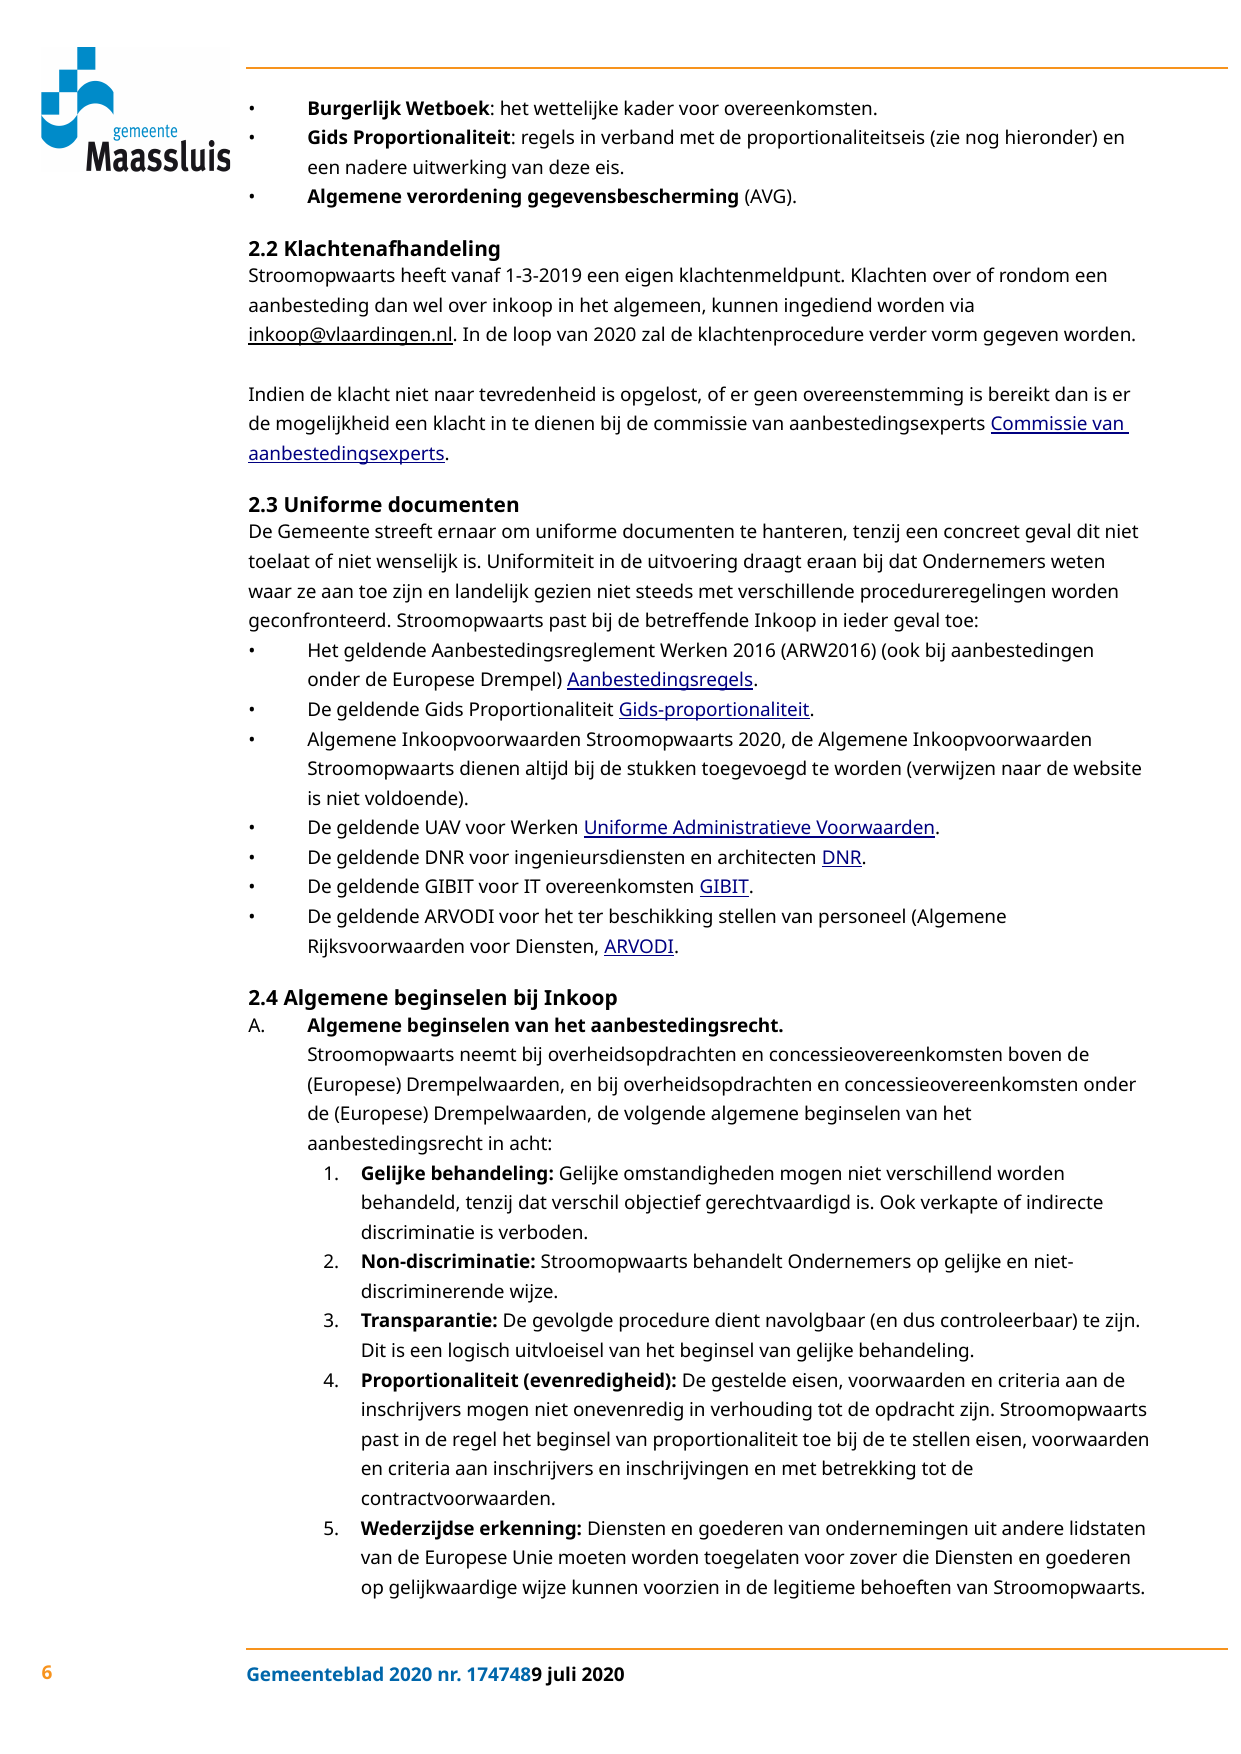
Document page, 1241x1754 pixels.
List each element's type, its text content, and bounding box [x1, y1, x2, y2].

list De geldende UAV voor Werken Uniforme Administratieve Voorwaarden. [248, 814, 1152, 840]
list Het geldende Aanbestedingsreglement Werken 2016 (ARW2016) (ook bij aanbestedingen onder de Europese Drempel) Aanbestedingsregels. [248, 637, 1152, 692]
text Stroomopwaarts heeft vanaf 1-3-2019 een eigen klachtenmeldpunt. Klachten over of rondom een aanbesteding dan wel over inkoop in het algemeen, kunnen ingediend worden via inkoop@vlaardingen.nl. In de loop van 2020 zal de klachtenprocedure verder vorm gegeven worden. [248, 262, 1152, 347]
list Gids Proportionaliteit: regels in verband met de proportionaliteitseis (zie nog hieronder) en een nadere uitwerking van deze eis. [248, 124, 1152, 180]
text De Gemeente streeft ernaar om uniforme documenten te hanteren, tenzij een concreet geval dit niet toelaat of niet wenselijk is. Uniformiteit in de uitvoering draagt eraan bij dat Ondernemers weten waar ze aan toe zijn en landelijk gezien niet steeds met verschillende procedureregelingen worden geconfronteerd. Stroomopwaarts past bij de betreffende Inkoop in ieder geval toe: [248, 519, 1152, 633]
list Proportionaliteit (evenredigheid): De gestelde eisen, voorwaarden en criteria aan de inschrijvers mogen niet onevenredig in verhouding tot de opdracht zijn. Stroomopwaarts past in de regel het beginsel van proportionaliteit toe bij de te stellen eisen, voorwaarden en criteria aan inschrijvers en inschrijvingen en met betrekking tot de contractvoorwaarden. [323, 1367, 1152, 1511]
list Gelijke behandeling: Gelijke omstandigheden mogen niet verschillend worden behandeld, tenzij dat verschil objectief gerechtvaardigd is. Ook verkapte of indirecte discriminatie is verboden. [323, 1160, 1152, 1244]
list Wederzijdse erkenning: Diensten en goederen van ondernemingen uit andere lidstaten van de Europese Unie moeten worden toegelaten voor zover die Diensten en goederen op gelijkwaardige wijze kunnen voorzien in de legitieme behoeften van Stroomopwaarts. [323, 1515, 1152, 1599]
list De geldende Gids Proportionaliteit Gids-proportionaliteit. [248, 696, 1152, 722]
picture [41, 47, 231, 172]
text Indien de klacht niet naar tevredenheid is opgelost, of er geen overeenstemming is bereikt dan is er de mogelijkheid een klacht in te dienen bij de commissie van aanbestedingsexperts Commissie van aanbestedingsexperts. [248, 381, 1152, 466]
list De geldende ARVODI voor het ter beschikking stellen van personeel (Algemene Rijksvoorwaarden voor Diensten, ARVODI. [248, 903, 1152, 959]
list De geldende DNR voor ingenieursdiensten en architecten DNR. [248, 844, 1152, 870]
text 2.3 Uniforme documenten [248, 490, 1152, 519]
text 2.2 Klachtenafhandeling [248, 234, 1152, 262]
list Burgerlijk Wetboek: het wettelijke kader voor overeenkomsten. [248, 95, 1152, 121]
list Transparantie: De gevolgde procedure dient navolgbaar (en dus controleerbaar) te zijn. Dit is een logisch uitvloeisel van het beginsel van gelijke behandeling. [323, 1308, 1152, 1363]
list Algemene verordening gegevensbescherming (AVG). [248, 183, 1152, 209]
picture [41, 47, 77, 92]
list Algemene Inkoopvoorwaarden Stroomopwaarts 2020, de Algemene Inkoopvoorwaarden Stroomopwaarts dienen altijd bij de stukken toegevoegd te worden (verwijzen naar de website is niet voldoende). [248, 726, 1152, 811]
text 2.4 Algemene beginselen bij Inkoop [248, 983, 1152, 1012]
list Stroomopwaarts neemt bij overheidsopdrachten en concessieovereenkomsten boven de (Europese) Drempelwaarden, en bij overheidsopdrachten en concessieovereenkomsten onder de (Europese) Drempelwaarden, de volgende algemene beginselen van het aanbestedingsrecht in acht: [248, 1041, 1152, 1156]
list De geldende GIBIT voor IT overeenkomsten GIBIT. [248, 874, 1152, 899]
list Algemene beginselen van het aanbestedingsrecht. [248, 1012, 1152, 1037]
list Non-discriminatie: Stroomopwaarts behandelt Ondernemers op gelijke en niet-discriminerende wijze. [323, 1248, 1152, 1304]
